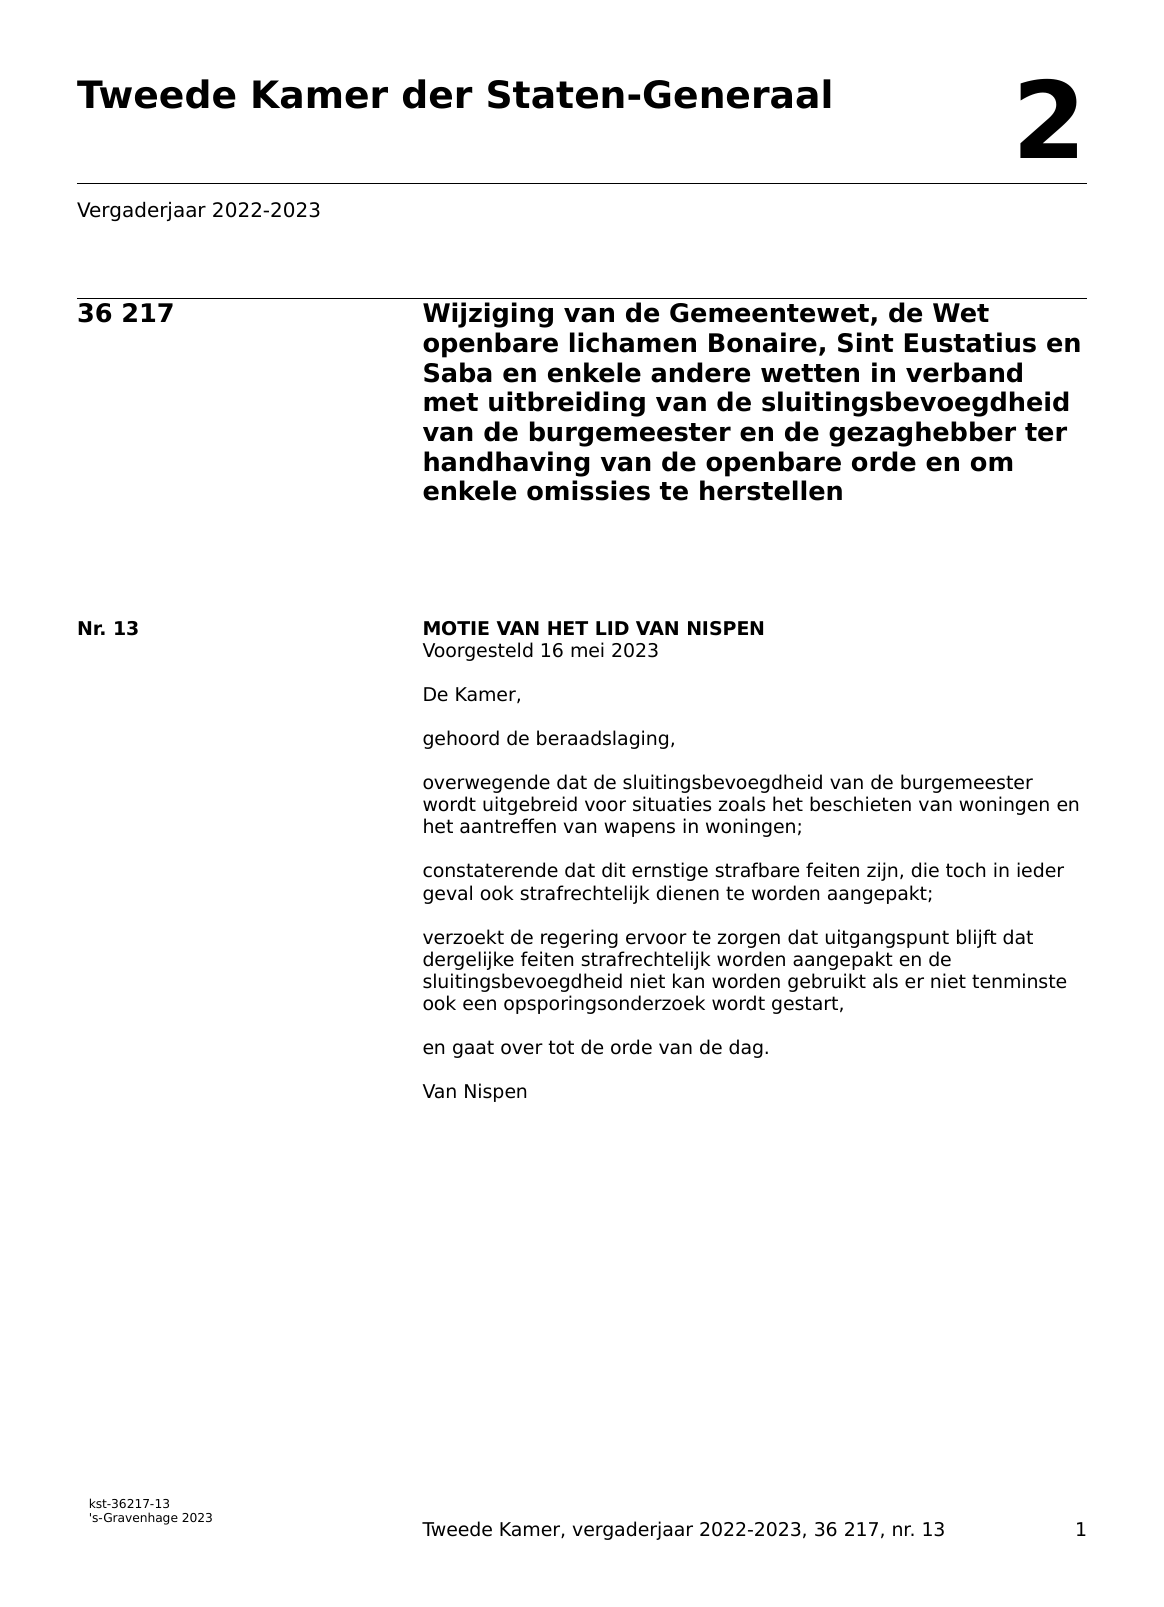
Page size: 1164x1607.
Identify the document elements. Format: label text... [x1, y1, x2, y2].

text en gaat over tot de orde van de dag. [422, 1037, 1087, 1059]
text overwegende dat de sluitingsbevoegdheid van de burgemeester wordt uitgebreid voor situaties zoals het beschieten van woningen en het aantreffen van wapens in woningen; [422, 772, 1087, 838]
text Van Nispen [422, 1081, 1087, 1103]
subtitle 36 217 Wijziging van de Gemeentewet, de Wet openbare lichamen Bonaire, Sint Eustatius en Saba en enkele andere wetten in verband met uitbreiding van de sluitingsbevoegdheid van de burgemeester en de gezaghebber ter handhaving van de openbare orde en om enkele omissies te herstellen [77, 299, 1087, 507]
text kst-36217-13 [88, 1497, 323, 1511]
text gehoord de beraadslaging, [422, 728, 1087, 750]
text De Kamer, [422, 684, 1087, 706]
subtitle Nr. 13 MOTIE VAN HET LID VAN NISPEN [77, 618, 1087, 640]
text constaterende dat dit ernstige strafbare feiten zijn, die toch in ieder geval ook strafrechtelijk dienen te worden aangepakt; [422, 860, 1087, 904]
text verzoekt de regering ervoor te zorgen dat uitgangspunt blijft dat dergelijke feiten strafrechtelijk worden aangepakt en de sluitingsbevoegdheid niet kan worden gebruikt als er niet tenminste ook een opsporingsonderzoek wordt gestart, [422, 927, 1087, 1014]
table_header 2 [886, 59, 1087, 183]
text 's-Gravenhage 2023 [88, 1511, 323, 1525]
text Voorgesteld 16 mei 2023 [422, 640, 1087, 662]
table_header Tweede Kamer der Staten-Generaal [77, 59, 886, 183]
table_cell Vergaderjaar 2022-2023 [77, 184, 1087, 298]
